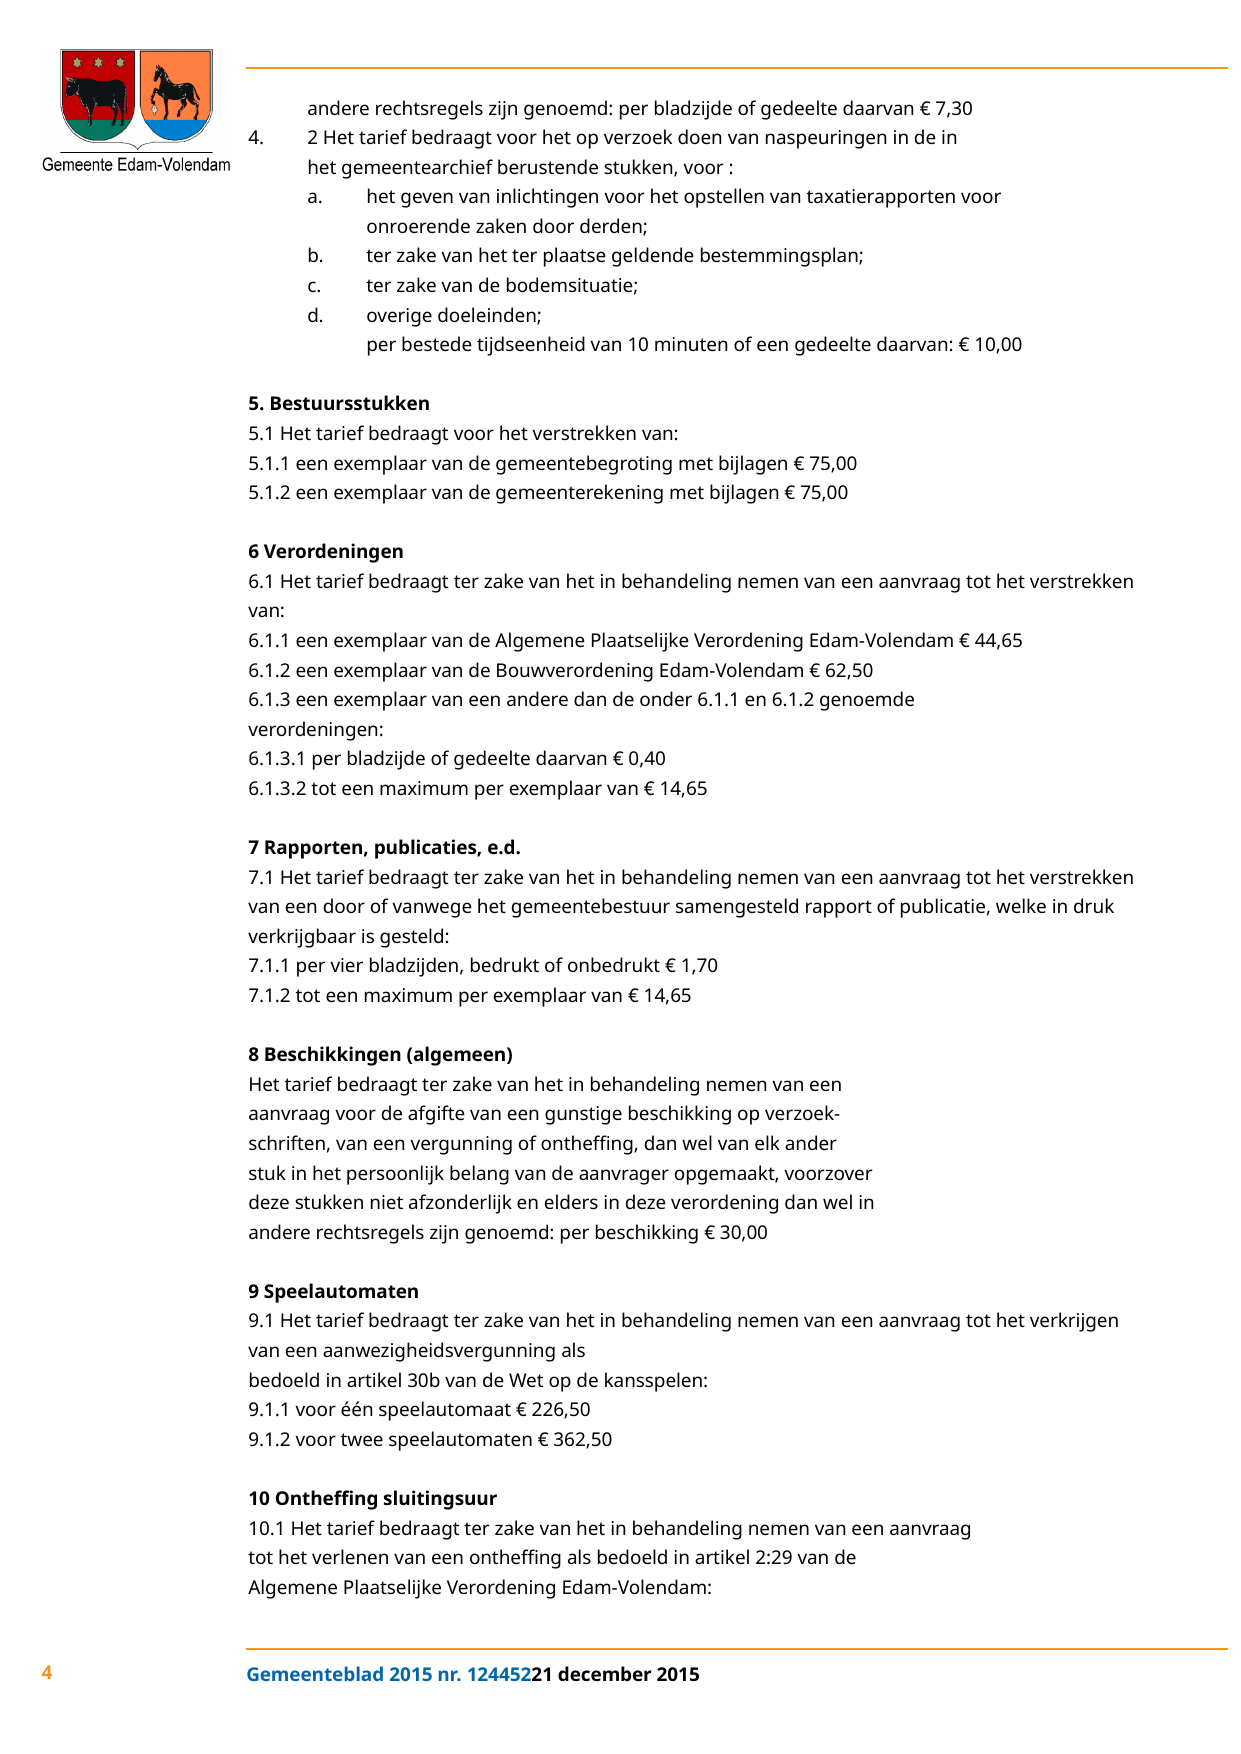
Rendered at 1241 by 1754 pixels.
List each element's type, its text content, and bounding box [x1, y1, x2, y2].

text 8 Beschikkingen (algemeen) [248, 1041, 1152, 1067]
text 9.1.2 voor twee speelautomaten € 362,50 [248, 1426, 1152, 1452]
list het geven van inlichtingen voor het opstellen van taxatierapporten voor [307, 183, 1152, 209]
text andere rechtsregels zijn genoemd: per beschikking € 30,00 [248, 1219, 1152, 1245]
text 6.1.3.2 tot een maximum per exemplaar van € 14,65 [248, 775, 1152, 801]
list andere rechtsregels zijn genoemd: per bladzijde of gedeelte daarvan € 7,30 [248, 95, 1152, 121]
list het gemeentearchief berustende stukken, voor : [248, 154, 1152, 180]
text 7.1.1 per vier bladzijden, bedrukt of onbedrukt € 1,70 [248, 953, 1152, 978]
text schriften, van een vergunning of ontheffing, dan wel van elk ander [248, 1130, 1152, 1156]
text 5.1.1 een exemplaar van de gemeentebegroting met bijlagen € 75,00 [248, 450, 1152, 476]
text 5.1 Het tarief bedraagt voor het verstrekken van: [248, 420, 1152, 446]
text 9 Speelautomaten [248, 1278, 1152, 1304]
text 6.1.3.1 per bladzijde of gedeelte daarvan € 0,40 [248, 746, 1152, 771]
list 2 Het tarief bedraagt voor het op verzoek doen van naspeuringen in de in [248, 124, 1152, 150]
text 10.1 Het tarief bedraagt ter zake van het in behandeling nemen van een aanvraag [248, 1515, 1152, 1541]
list ter zake van de bodemsituatie; [307, 272, 1152, 298]
text stuk in het persoonlijk belang van de aanvrager opgemaakt, voorzover [248, 1160, 1152, 1186]
text 10 Ontheffing sluitingsuur [248, 1485, 1152, 1511]
text 6.1.2 een exemplaar van de Bouwverordening Edam-Volendam € 62,50 [248, 657, 1152, 683]
text 5. Bestuursstukken [248, 391, 1152, 416]
text 7 Rapporten, publicaties, e.d. [248, 834, 1152, 860]
list per bestede tijdseenheid van 10 minuten of een gedeelte daarvan: € 10,00 [307, 331, 1152, 357]
text 9.1 Het tarief bedraagt ter zake van het in behandeling nemen van een aanvraag tot het verkrijgen van een aanwezigheidsvergunning als [248, 1308, 1152, 1363]
text 7.1 Het tarief bedraagt ter zake van het in behandeling nemen van een aanvraag tot het verstrekken van een door of vanwege het gemeentebestuur samengesteld rapport of publicatie, welke in druk verkrijgbaar is gesteld: [248, 864, 1152, 949]
text 7.1.2 tot een maximum per exemplaar van € 14,65 [248, 982, 1152, 1008]
list overige doeleinden; [307, 302, 1152, 328]
text verordeningen: [248, 716, 1152, 742]
text 5.1.2 een exemplaar van de gemeenterekening met bijlagen € 75,00 [248, 479, 1152, 505]
text 9.1.1 voor één speelautomaat € 226,50 [248, 1396, 1152, 1422]
text Het tarief bedraagt ter zake van het in behandeling nemen van een [248, 1071, 1152, 1097]
list onroerende zaken door derden; [307, 213, 1152, 239]
text Algemene Plaatselijke Verordening Edam-Volendam: [248, 1574, 1152, 1600]
list ter zake van het ter plaatse geldende bestemmingsplan; [307, 243, 1152, 268]
text deze stukken niet afzonderlijk en elders in deze verordening dan wel in [248, 1189, 1152, 1215]
text 6 Verordeningen [248, 538, 1152, 564]
text 6.1.3 een exemplaar van een andere dan de onder 6.1.1 en 6.1.2 genoemde [248, 686, 1152, 712]
text aanvraag voor de afgifte van een gunstige beschikking op verzoek- [248, 1101, 1152, 1126]
text tot het verlenen van een ontheffing als bedoeld in artikel 2:29 van de [248, 1544, 1152, 1570]
text bedoeld in artikel 30b van de Wet op de kansspelen: [248, 1367, 1152, 1393]
picture [41, 47, 231, 172]
text 6.1 Het tarief bedraagt ter zake van het in behandeling nemen van een aanvraag tot het verstrekken van: [248, 568, 1152, 623]
text 6.1.1 een exemplaar van de Algemene Plaatselijke Verordening Edam-Volendam € 44,65 [248, 627, 1152, 653]
